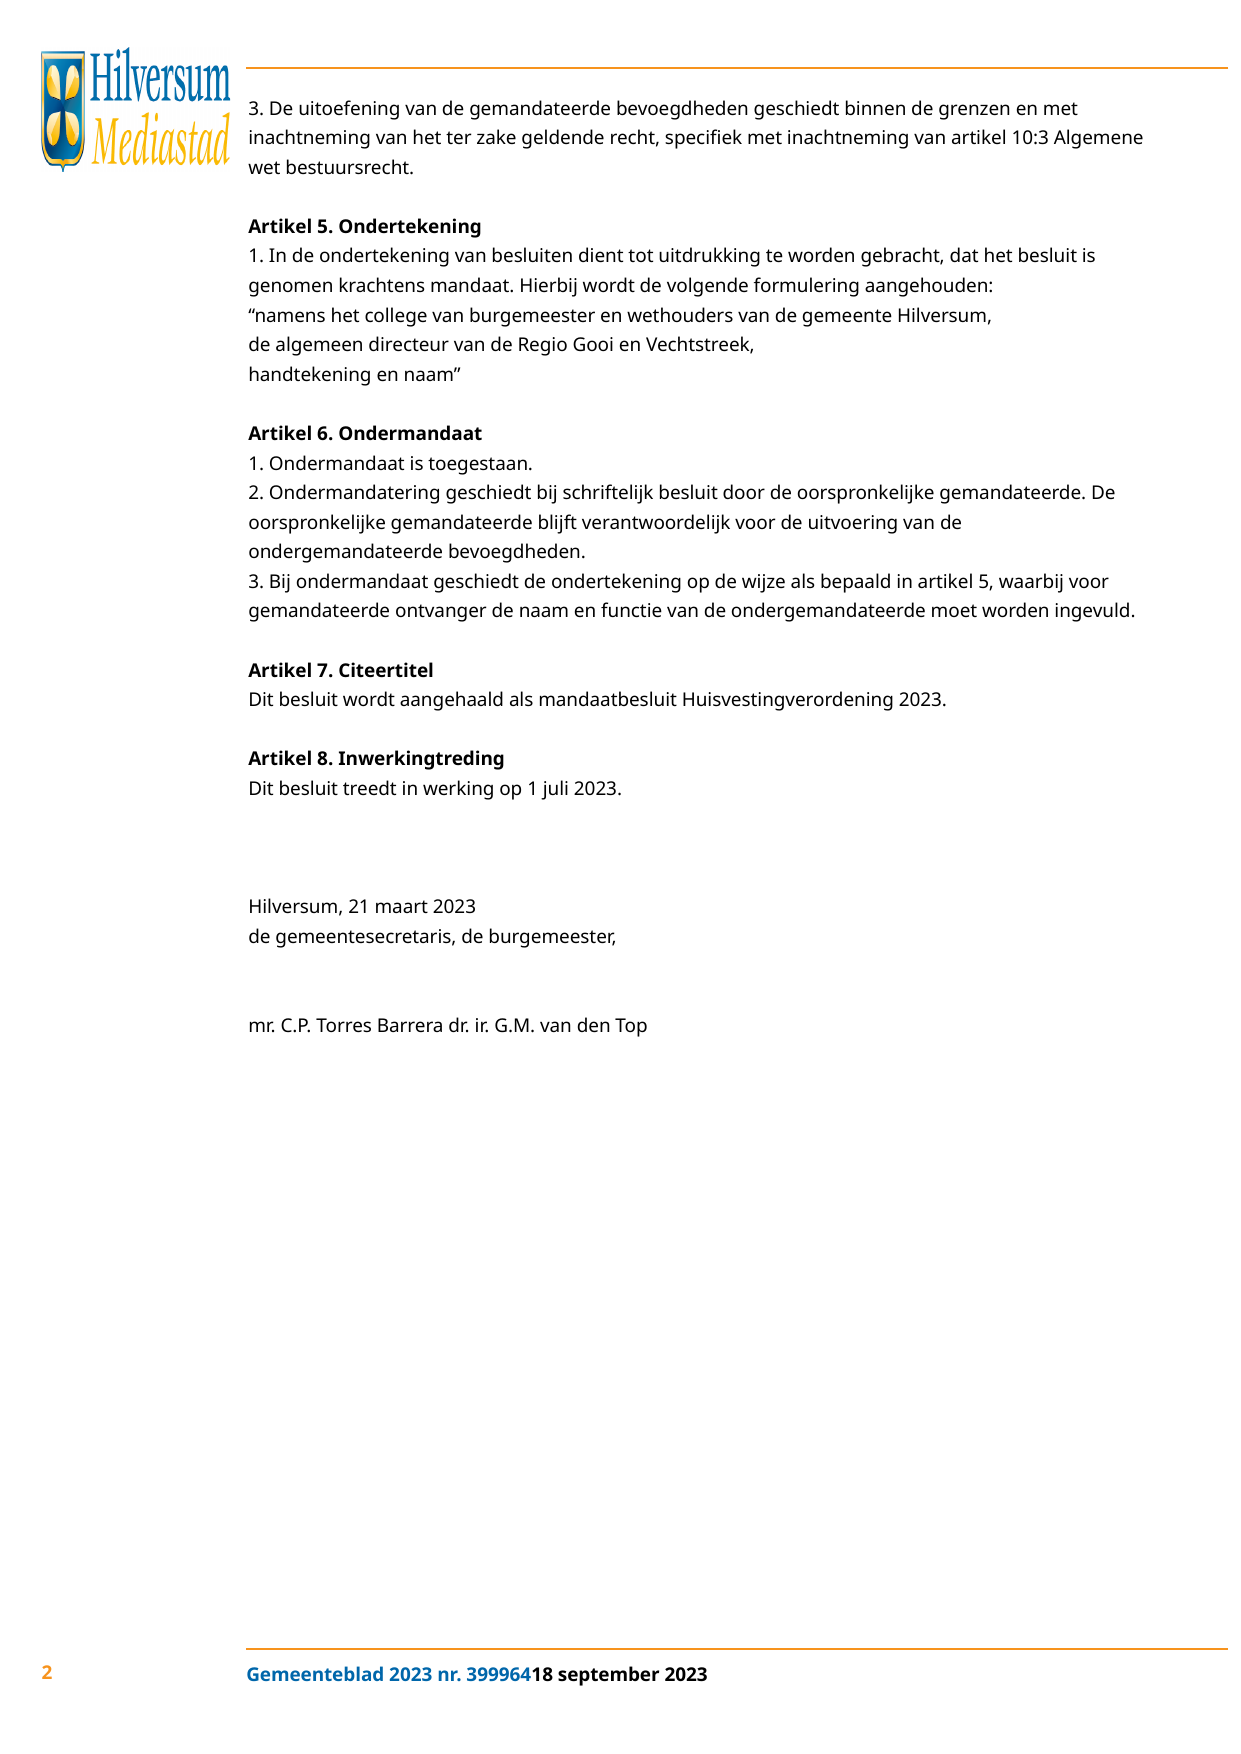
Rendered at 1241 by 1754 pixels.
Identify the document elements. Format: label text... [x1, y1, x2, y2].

text 1. Ondermandaat is toegestaan. [248, 450, 1152, 476]
text de gemeentesecretaris, de burgemeester, [248, 923, 1152, 949]
text handtekening en naam” [248, 361, 1152, 387]
text 1. In de ondertekening van besluiten dient tot uitdrukking te worden gebracht, dat het besluit is genomen krachtens mandaat. Hierbij wordt de volgende formulering aangehouden: [248, 243, 1152, 298]
text 3. Bij ondermandaat geschiedt de ondertekening op de wijze als bepaald in artikel 5, waarbij voor gemandateerde ontvanger de naam en functie van de ondergemandateerde moet worden ingevuld. [248, 568, 1152, 623]
text Hilversum, 21 maart 2023 [248, 893, 1152, 919]
text Dit besluit wordt aangehaald als mandaatbesluit Huisvestingverordening 2023. [248, 686, 1152, 712]
text Dit besluit treedt in werking op 1 juli 2023. [248, 775, 1152, 801]
text Artikel 5. Ondertekening [248, 213, 1152, 239]
text Artikel 6. Ondermandaat [248, 420, 1152, 446]
picture [41, 47, 231, 172]
text de algemeen directeur van de Regio Gooi en Vechtstreek, [248, 331, 1152, 357]
text 3. De uitoefening van de gemandateerde bevoegdheden geschiedt binnen de grenzen en met inachtneming van het ter zake geldende recht, specifiek met inachtneming van artikel 10:3 Algemene wet bestuursrecht. [248, 95, 1152, 180]
text mr. C.P. Torres Barrera dr. ir. G.M. van den Top [248, 1012, 1152, 1038]
text Artikel 7. Citeertitel [248, 657, 1152, 683]
text 2. Ondermandatering geschiedt bij schriftelijk besluit door de oorspronkelijke gemandateerde. De oorspronkelijke gemandateerde blijft verantwoordelijk voor de uitvoering van de ondergemandateerde bevoegdheden. [248, 479, 1152, 564]
text Artikel 8. Inwerkingtreding [248, 746, 1152, 771]
text “namens het college van burgemeester en wethouders van de gemeente Hilversum, [248, 302, 1152, 328]
